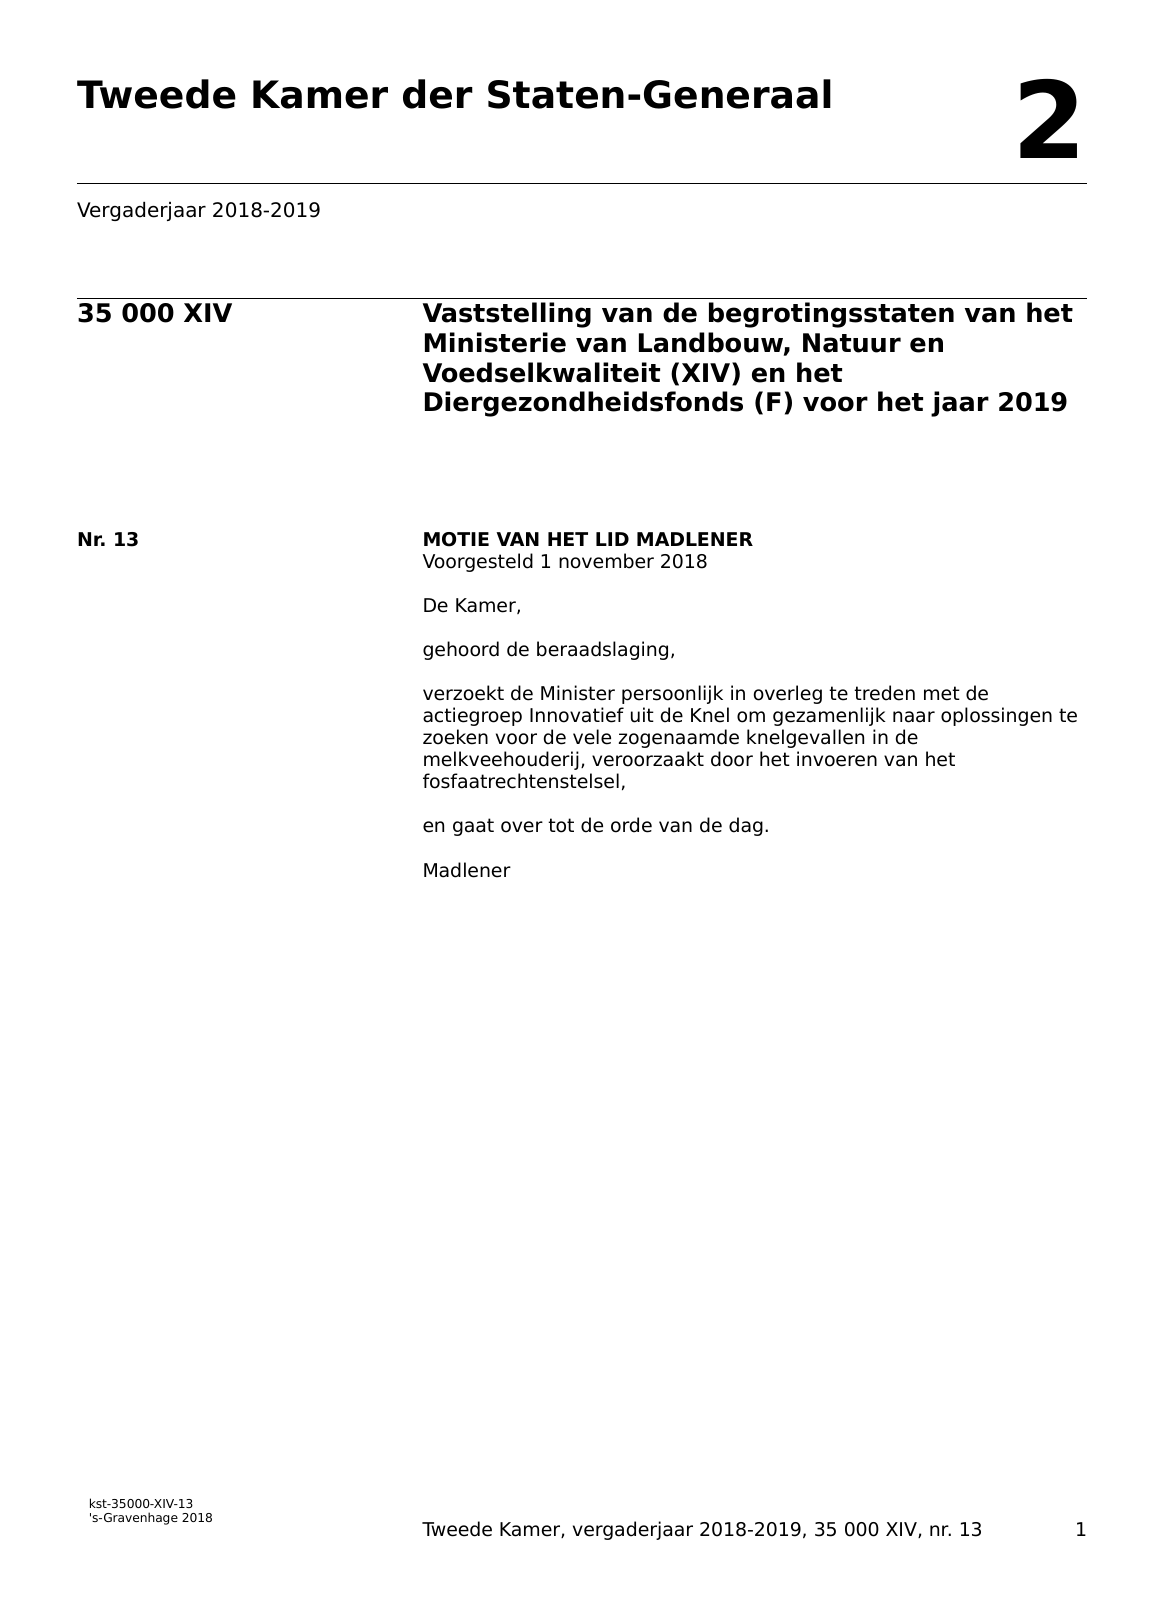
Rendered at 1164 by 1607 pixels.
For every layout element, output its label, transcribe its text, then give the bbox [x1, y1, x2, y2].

text Voorgesteld 1 november 2018 [422, 551, 1087, 573]
text 's-Gravenhage 2018 [88, 1511, 323, 1525]
subtitle Nr. 13 MOTIE VAN HET LID MADLENER [77, 529, 1087, 551]
text verzoekt de Minister persoonlijk in overleg te treden met de actiegroep Innovatief uit de Knel om gezamenlijk naar oplossingen te zoeken voor de vele zogenaamde knelgevallen in de melkveehouderij, veroorzaakt door het invoeren van het fosfaatrechtenstelsel, [422, 683, 1087, 793]
text kst-35000-XIV-13 [88, 1497, 323, 1511]
text gehoord de beraadslaging, [422, 639, 1087, 661]
table_header 2 [886, 59, 1087, 183]
text en gaat over tot de orde van de dag. [422, 815, 1087, 837]
text De Kamer, [422, 595, 1087, 617]
text Madlener [422, 859, 1087, 881]
subtitle 35 000 XIV Vaststelling van de begrotingsstaten van het Ministerie van Landbouw, Natuur en Voedselkwaliteit (XIV) en het Diergezondheidsfonds (F) voor het jaar 2019 [77, 299, 1087, 418]
table_cell Vergaderjaar 2018-2019 [77, 184, 1087, 298]
table_header Tweede Kamer der Staten-Generaal [77, 59, 886, 183]
